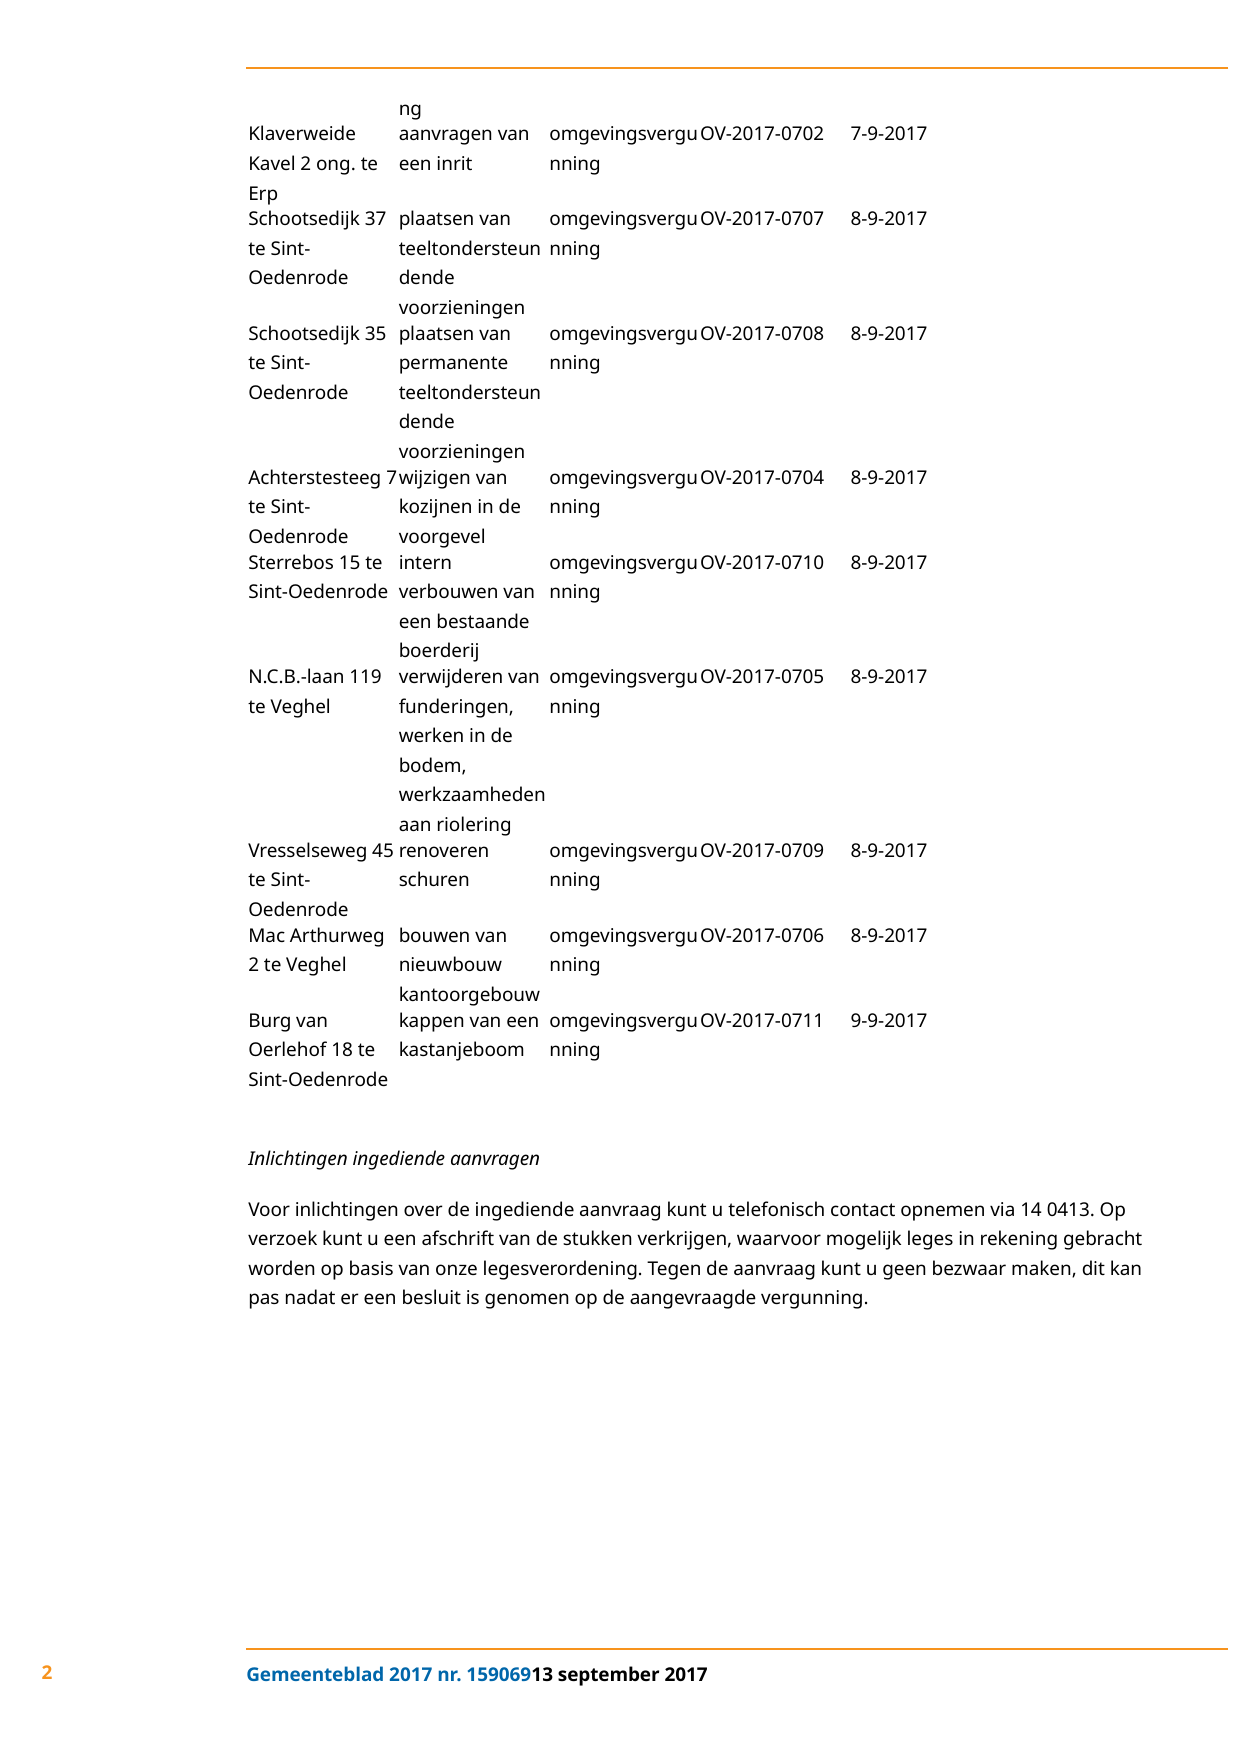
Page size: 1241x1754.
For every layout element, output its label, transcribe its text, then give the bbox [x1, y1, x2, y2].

table_cell [248, 95, 398, 121]
table_cell plaatsen van teeltondersteundende voorzieningen [399, 205, 549, 320]
table_cell intern verbouwen van een bestaande boerderij [399, 549, 549, 663]
table_cell 8-9-2017 [850, 663, 1001, 837]
table_cell 9-9-2017 [850, 1007, 1001, 1092]
table_cell OV-2017-0709 [700, 837, 850, 922]
table_cell OV-2017-0705 [700, 663, 850, 837]
table_cell omgevingsvergunning [549, 320, 700, 464]
table_cell [549, 95, 700, 121]
table_cell 8-9-2017 [850, 549, 1001, 663]
table_cell 8-9-2017 [850, 464, 1001, 549]
table_cell aanvragen van een inrit [399, 121, 549, 205]
table_cell bouwen van nieuwbouw kantoorgebouw [399, 922, 549, 1007]
table_cell Klaverweide Kavel 2 ong. te Erp [248, 121, 398, 205]
table_cell renoveren schuren [399, 837, 549, 922]
table_cell OV-2017-0708 [700, 320, 850, 464]
table_cell Achterstesteeg 7 te Sint-Oedenrode [248, 464, 398, 549]
table_cell OV-2017-0702 [700, 121, 850, 205]
table_cell OV-2017-0710 [700, 549, 850, 663]
table_cell omgevingsvergunning [549, 922, 700, 1007]
table_cell [850, 95, 1001, 121]
table_cell verwijderen van funderingen, werken in de bodem, werkzaamheden aan riolering [399, 663, 549, 837]
table_cell [700, 95, 850, 121]
table_cell wijzigen van kozijnen in de voorgevel [399, 464, 549, 549]
table_cell 8-9-2017 [850, 837, 1001, 922]
table_cell omgevingsvergunning [549, 663, 700, 837]
table_cell OV-2017-0706 [700, 922, 850, 1007]
table_cell omgevingsvergunning [549, 121, 700, 205]
table_cell Vresselseweg 45 te Sint-Oedenrode [248, 837, 398, 922]
table_cell Sterrebos 15 te Sint-Oedenrode [248, 549, 398, 663]
text Inlichtingen ingediende aanvragen [248, 1145, 1152, 1171]
table_cell omgevingsvergunning [549, 549, 700, 663]
picture [41, 47, 231, 172]
table_cell 8-9-2017 [850, 320, 1001, 464]
table_cell Schootsedijk 35 te Sint-Oedenrode [248, 320, 398, 464]
table_cell OV-2017-0704 [700, 464, 850, 549]
table_cell 7-9-2017 [850, 121, 1001, 205]
table_cell 8-9-2017 [850, 205, 1001, 320]
table_cell omgevingsvergunning [549, 205, 700, 320]
table_cell Mac Arthurweg 2 te Veghel [248, 922, 398, 1007]
table_cell kappen van een kastanjeboom [399, 1007, 549, 1092]
table_cell OV-2017-0711 [700, 1007, 850, 1092]
table_cell omgevingsvergunning [549, 1007, 700, 1092]
table_cell N.C.B.-laan 119 te Veghel [248, 663, 398, 837]
text Voor inlichtingen over de ingediende aanvraag kunt u telefonisch contact opnemen via 14 0413. Op verzoek kunt u een afschrift van de stukken verkrijgen, waarvoor mogelijk leges in rekening gebracht worden op basis van onze legesverordening. Tegen de aanvraag kunt u geen bezwaar maken, dit kan pas nadat er een besluit is genomen op de aangevraagde vergunning. [248, 1196, 1152, 1310]
table_cell omgevingsvergunning [549, 464, 700, 549]
table_cell omgevingsvergunning [549, 837, 700, 922]
table_cell OV-2017-0707 [700, 205, 850, 320]
table_cell ng [399, 95, 549, 121]
table_cell plaatsen van permanente teeltondersteundende voorzieningen [399, 320, 549, 464]
table_cell 8-9-2017 [850, 922, 1001, 1007]
table_cell Burg van Oerlehof 18 te Sint-Oedenrode [248, 1007, 398, 1092]
table_cell Schootsedijk 37 te Sint-Oedenrode [248, 205, 398, 320]
